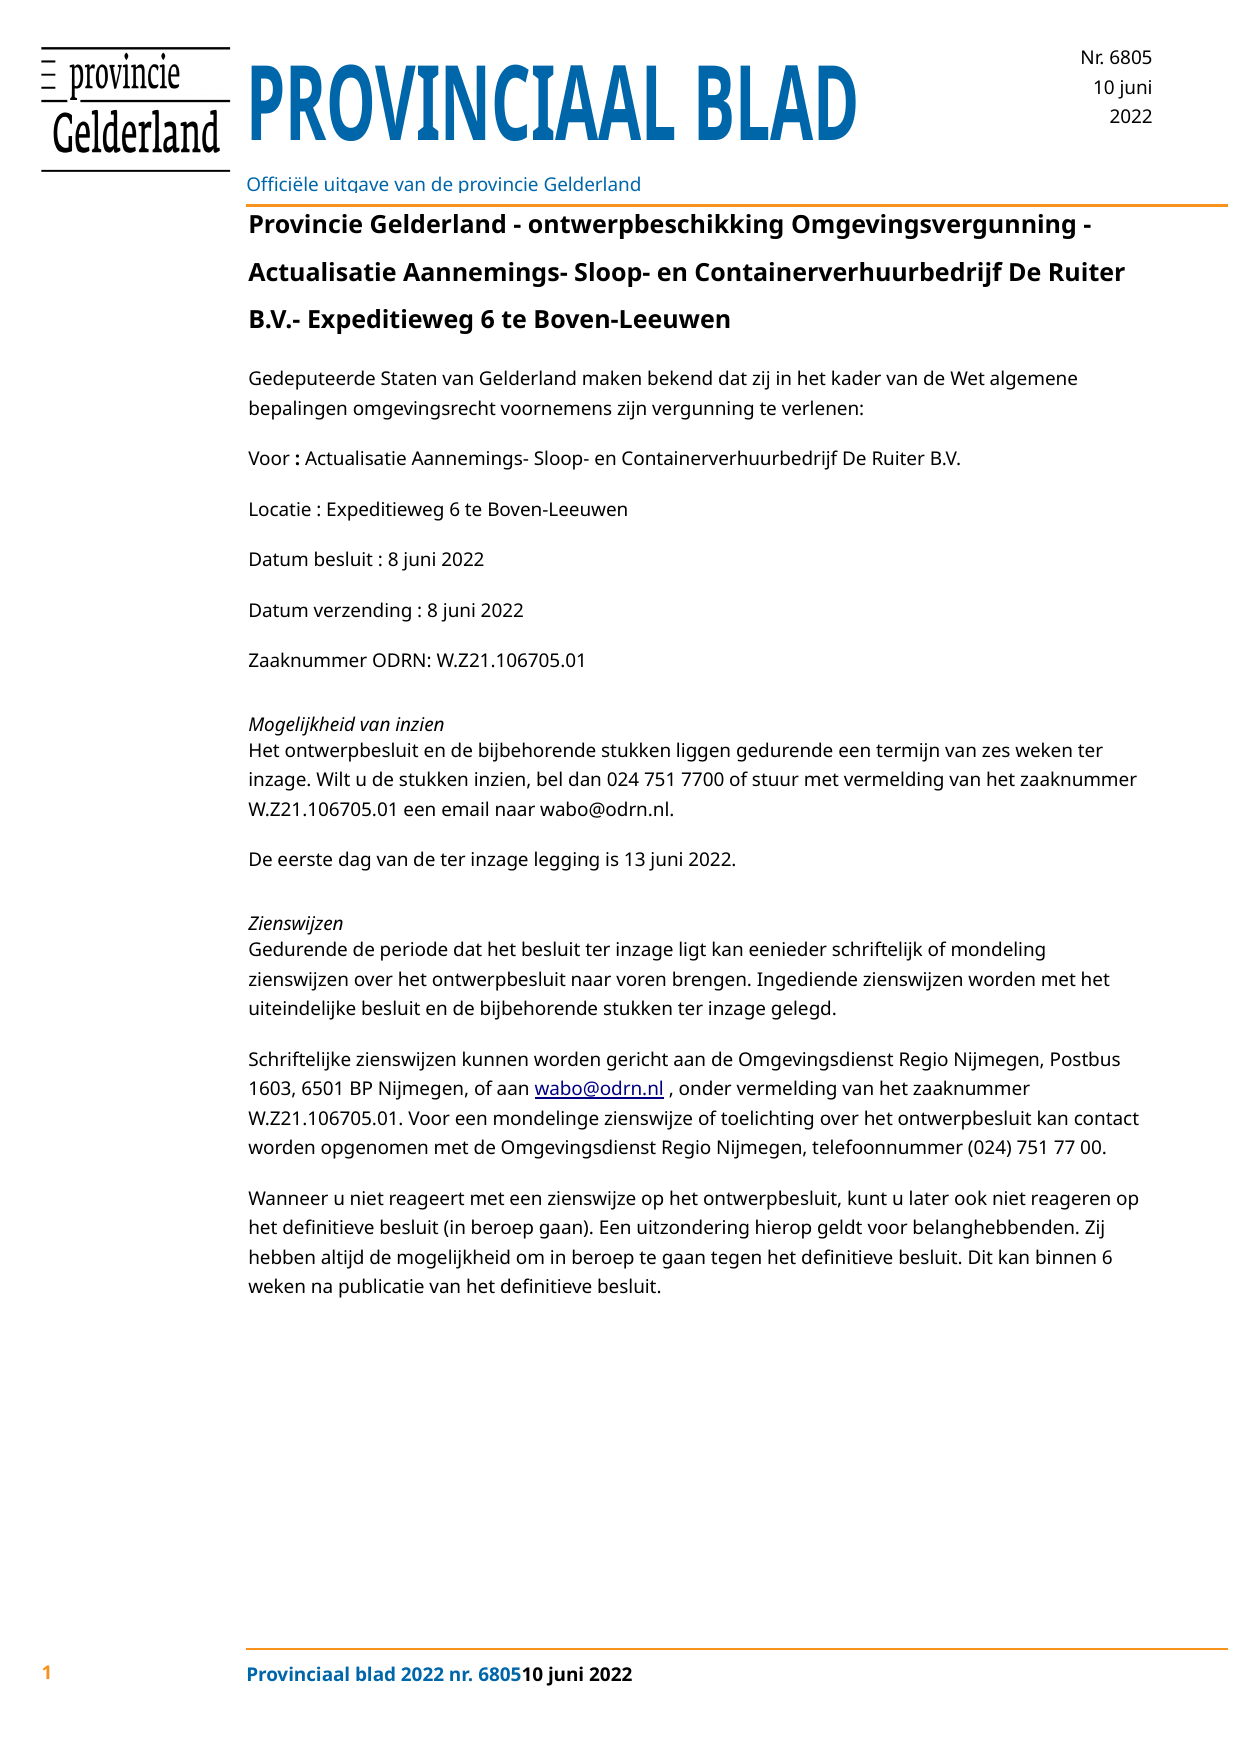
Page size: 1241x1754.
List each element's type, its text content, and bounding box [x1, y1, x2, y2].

text Gedurende de periode dat het besluit ter inzage ligt kan eenieder schriftelijk of mondeling zienswijzen over het ontwerpbesluit naar voren brengen. Ingediende zienswijzen worden met het uiteindelijke besluit en de bijbehorende stukken ter inzage gelegd. [248, 936, 1152, 1021]
picture [41, 47, 231, 172]
text Locatie : Expeditieweg 6 te Boven-Leeuwen [248, 496, 1152, 522]
text Het ontwerpbesluit en de bijbehorende stukken liggen gedurende een termijn van zes weken ter inzage. Wilt u de stukken inzien, bel dan 024 751 7700 of stuur met vermelding van het zaaknummer W.Z21.106705.01 een email naar wabo@odrn.nl. [248, 737, 1152, 822]
text Datum besluit : 8 juni 2022 [248, 546, 1152, 572]
text Gedeputeerde Staten van Gelderland maken bekend dat zij in het kader van de Wet algemene bepalingen omgevingsrecht voornemens zijn vergunning te verlenen: [248, 366, 1152, 421]
text Provincie Gelderland - ontwerpbeschikking Omgevingsvergunning - Actualisatie Aannemings- Sloop- en Containerverhuurbedrijf De Ruiter B.V.- Expeditieweg 6 te Boven-Leeuwen [248, 207, 1152, 336]
text Voor : Actualisatie Aannemings- Sloop- en Containerverhuurbedrijf De Ruiter B.V. [248, 446, 1152, 471]
text Wanneer u niet reageert met een zienswijze op het ontwerpbesluit, kunt u later ook niet reageren op het definitieve besluit (in beroep gaan). Een uitzondering hierop geldt voor belanghebbenden. Zij hebben altijd de mogelijkheid om in beroep te gaan tegen het definitieve besluit. Dit kan binnen 6 weken na publicatie van het definitieve besluit. [248, 1185, 1152, 1299]
text Datum verzending : 8 juni 2022 [248, 597, 1152, 622]
text Zienswijzen [248, 910, 1152, 936]
text Zaaknummer ODRN: W.Z21.106705.01 [248, 647, 1152, 673]
text Schriftelijke zienswijzen kunnen worden gericht aan de Omgevingsdienst Regio Nijmegen, Postbus 1603, 6501 BP Nijmegen, of aan wabo@odrn.nl , onder vermelding van het zaaknummer W.Z21.106705.01. Voor een mondelinge zienswijze of toelichting over het ontwerpbesluit kan contact worden opgenomen met de Omgevingsdienst Regio Nijmegen, telefoonnummer (024) 751 77 00. [248, 1046, 1152, 1160]
text Mogelijkheid van inzien [248, 711, 1152, 737]
text De eerste dag van de ter inzage legging is 13 juni 2022. [248, 846, 1152, 872]
